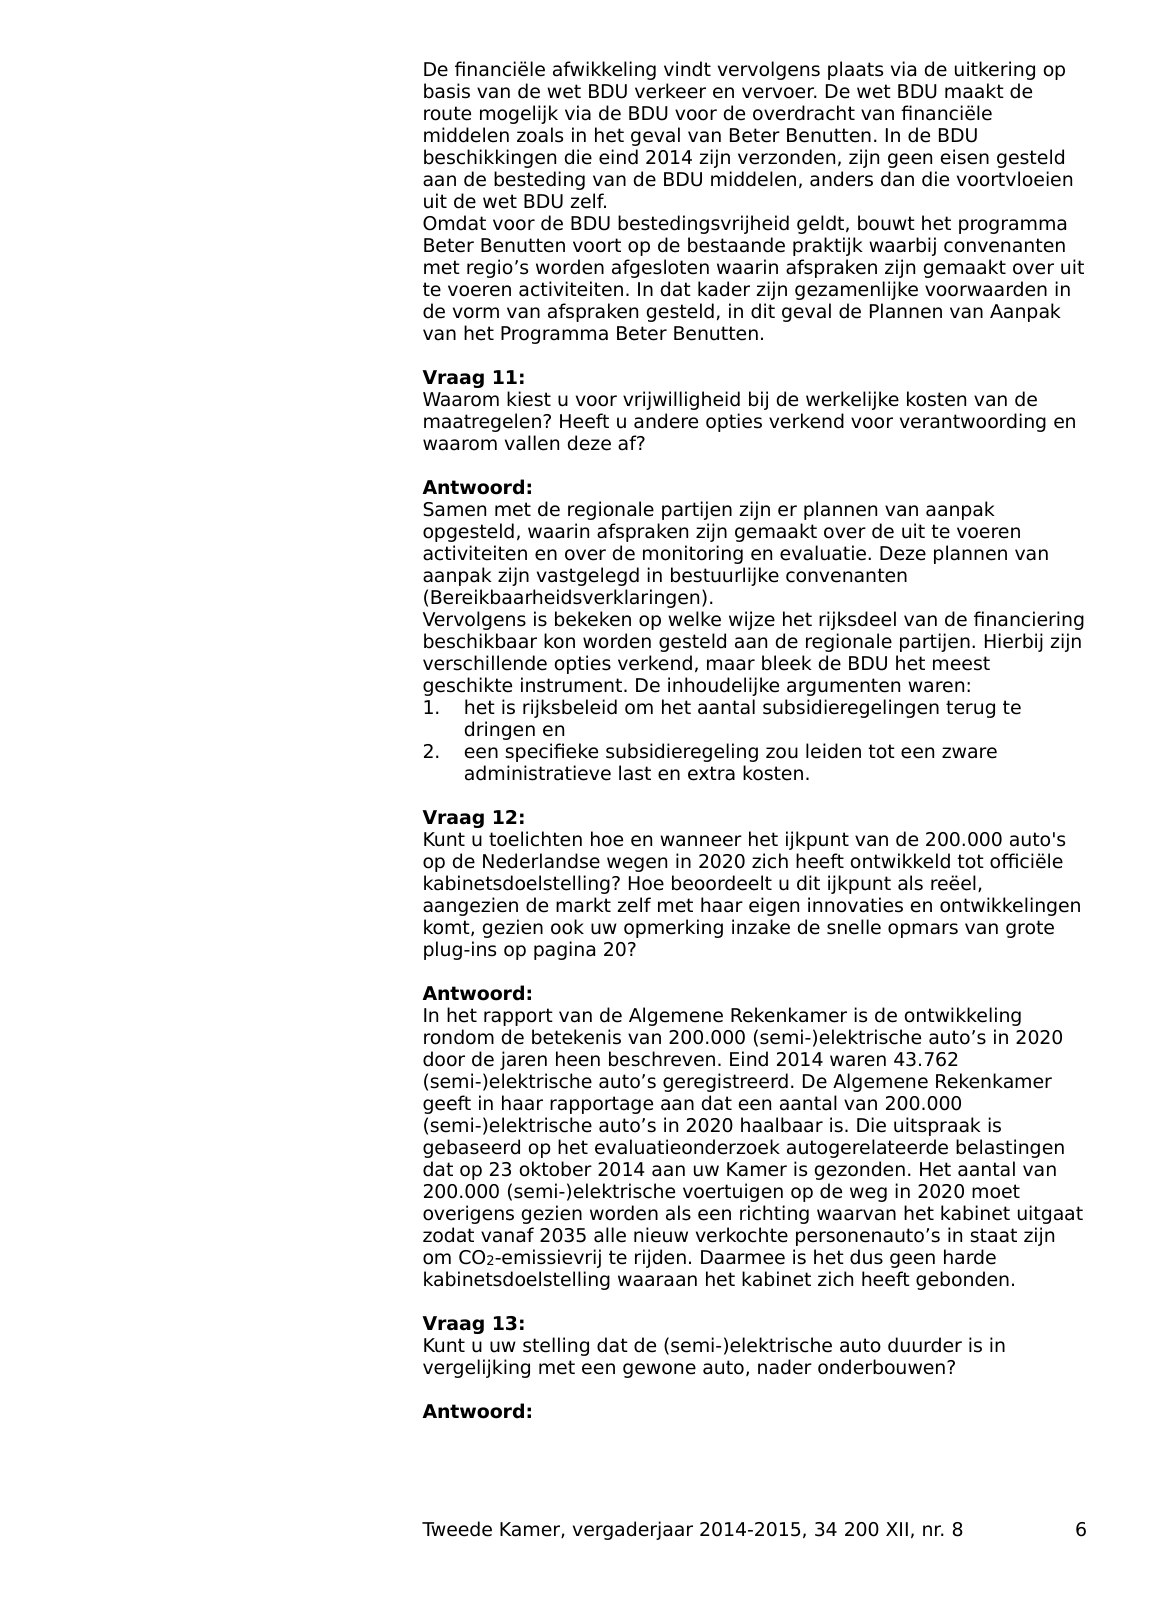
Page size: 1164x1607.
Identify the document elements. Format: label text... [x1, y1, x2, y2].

text Kunt u toelichten hoe en wanneer het ijkpunt van de 200.000 auto's op de Nederlandse wegen in 2020 zich heeft ontwikkeld tot officiële kabinetsdoelstelling? Hoe beoordeelt u dit ijkpunt als reëel, aangezien de markt zelf met haar eigen innovaties en ontwikkelingen komt, gezien ook uw opmerking inzake de snelle opmars van grote plug-ins op pagina 20? [422, 829, 1087, 961]
text Vraag 11: [422, 367, 1087, 389]
text In het rapport van de Algemene Rekenkamer is de ontwikkeling rondom de betekenis van 200.000 (semi-)elektrische auto’s in 2020 door de jaren heen beschreven. Eind 2014 waren 43.762 (semi-)elektrische auto’s geregistreerd. De Algemene Rekenkamer geeft in haar rapportage aan dat een aantal van 200.000 (semi-)elektrische auto’s in 2020 haalbaar is. Die uitspraak is gebaseerd op het evaluatieonderzoek autogerelateerde belastingen dat op 23 oktober 2014 aan uw Kamer is gezonden. Het aantal van 200.000 (semi-)elektrische voertuigen op de weg in 2020 moet overigens gezien worden als een richting waarvan het kabinet uitgaat zodat vanaf 2035 alle nieuw verkochte personenauto’s in staat zijn om CO2-emissievrij te rijden. Daarmee is het dus geen harde kabinetsdoelstelling waaraan het kabinet zich heeft gebonden. [422, 1005, 1087, 1291]
text 1. het is rijksbeleid om het aantal subsidieregelingen terug te dringen en [422, 697, 1087, 741]
text Vervolgens is bekeken op welke wijze het rijksdeel van de financiering beschikbaar kon worden gesteld aan de regionale partijen. Hierbij zijn verschillende opties verkend, maar bleek de BDU het meest geschikte instrument. De inhoudelijke argumenten waren: [422, 609, 1087, 697]
text Waarom kiest u voor vrijwilligheid bij de werkelijke kosten van de maatregelen? Heeft u andere opties verkend voor verantwoording en waarom vallen deze af? [422, 389, 1087, 455]
text Antwoord: [422, 477, 1087, 499]
text Antwoord: [422, 983, 1087, 1005]
text Samen met de regionale partijen zijn er plannen van aanpak opgesteld, waarin afspraken zijn gemaakt over de uit te voeren activiteiten en over de monitoring en evaluatie. Deze plannen van aanpak zijn vastgelegd in bestuurlijke convenanten (Bereikbaarheidsverklaringen). [422, 499, 1087, 609]
text Omdat voor de BDU bestedingsvrijheid geldt, bouwt het programma Beter Benutten voort op de bestaande praktijk waarbij convenanten met regio’s worden afgesloten waarin afspraken zijn gemaakt over uit te voeren activiteiten. In dat kader zijn gezamenlijke voorwaarden in de vorm van afspraken gesteld, in dit geval de Plannen van Aanpak van het Programma Beter Benutten. [422, 213, 1087, 345]
text Vraag 13: [422, 1313, 1087, 1335]
text Vraag 12: [422, 807, 1087, 829]
text 2. een specifieke subsidieregeling zou leiden tot een zware administratieve last en extra kosten. [422, 741, 1087, 785]
text Antwoord: [422, 1401, 1087, 1423]
text Kunt u uw stelling dat de (semi-)elektrische auto duurder is in vergelijking met een gewone auto, nader onderbouwen? [422, 1335, 1087, 1379]
text De financiële afwikkeling vindt vervolgens plaats via de uitkering op basis van de wet BDU verkeer en vervoer. De wet BDU maakt de route mogelijk via de BDU voor de overdracht van financiële middelen zoals in het geval van Beter Benutten. In de BDU beschikkingen die eind 2014 zijn verzonden, zijn geen eisen gesteld aan de besteding van de BDU middelen, anders dan die voortvloeien uit de wet BDU zelf. [422, 59, 1087, 213]
